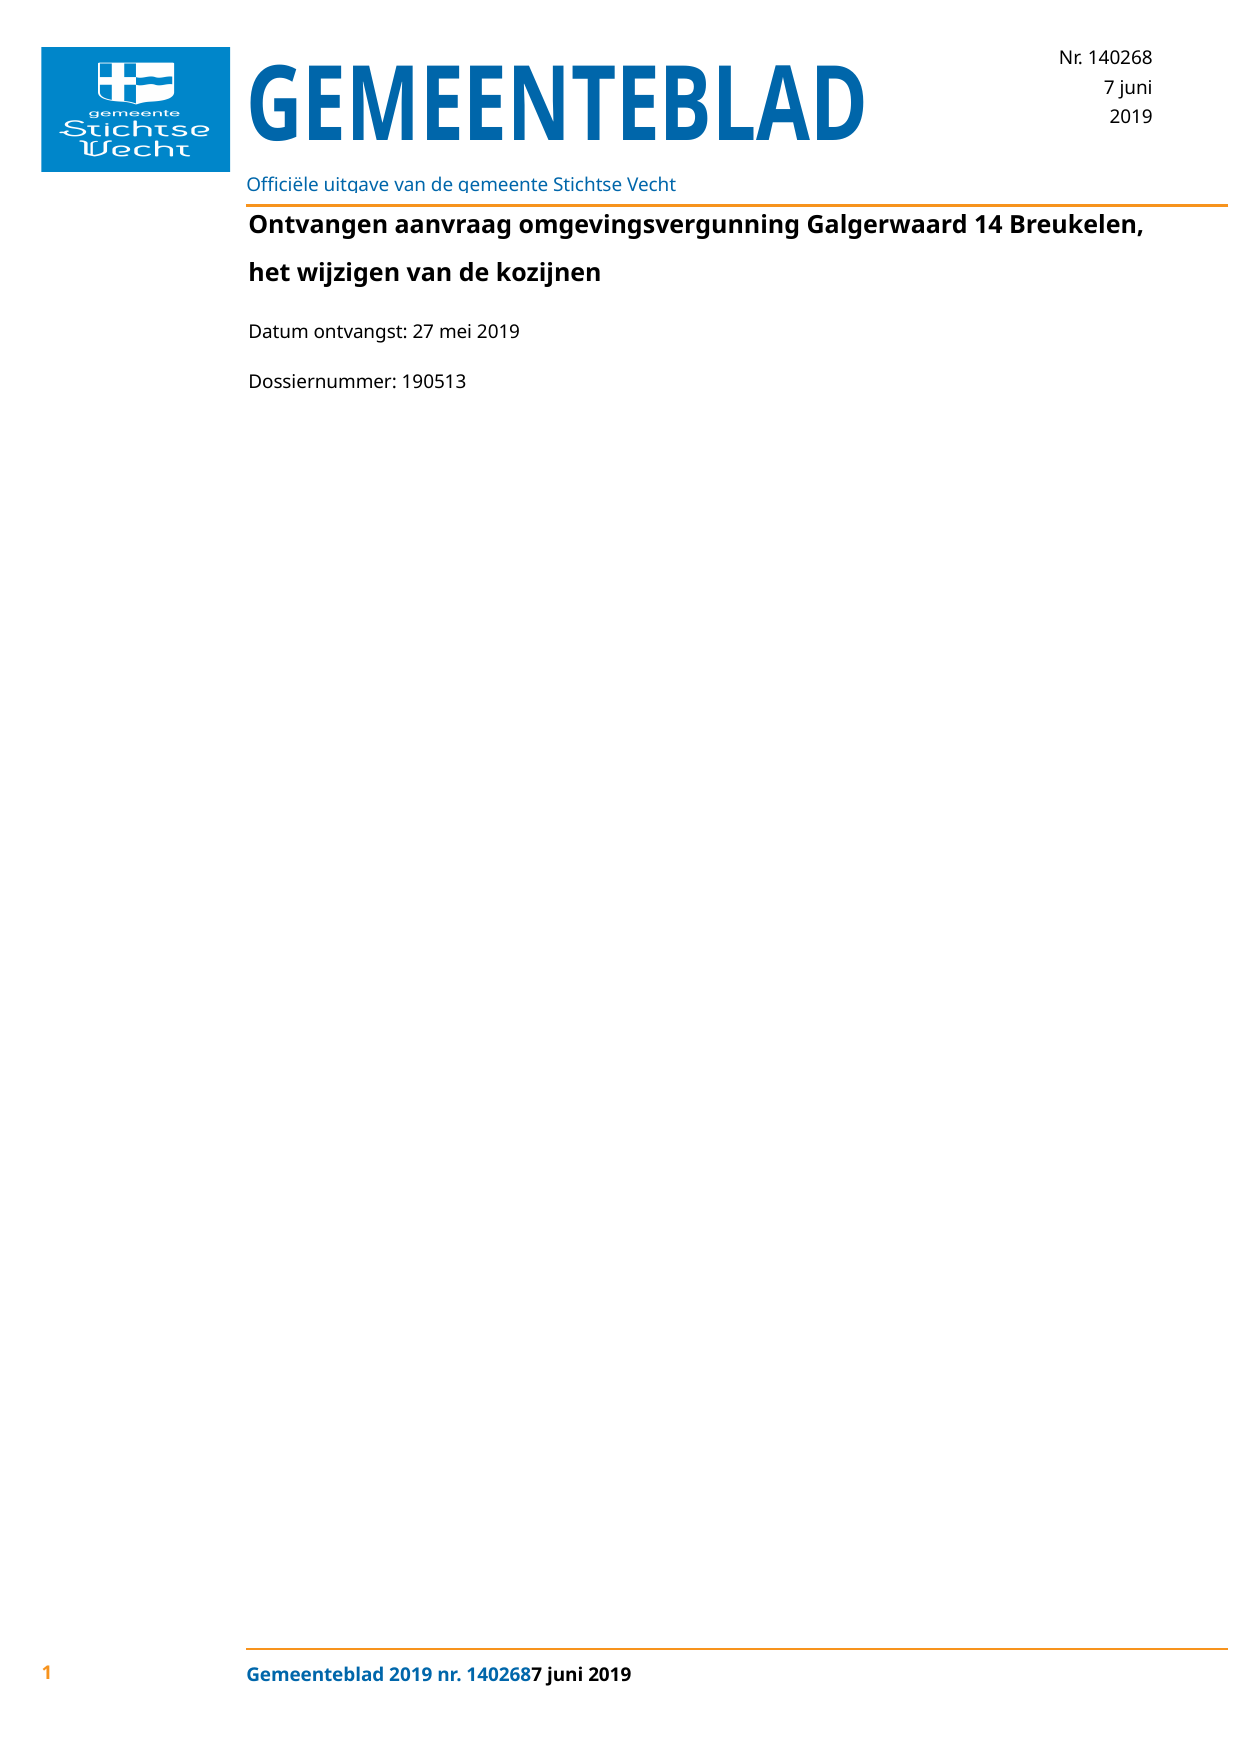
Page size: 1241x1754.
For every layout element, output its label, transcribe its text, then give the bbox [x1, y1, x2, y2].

text Ontvangen aanvraag omgevingsvergunning Galgerwaard 14 Breukelen, het wijzigen van de kozijnen [248, 207, 1152, 288]
picture [99, 63, 135, 101]
text Dossiernummer: 190513 [248, 368, 1152, 394]
text Datum ontvangst: 27 mei 2019 [248, 318, 1152, 344]
picture [137, 63, 174, 103]
